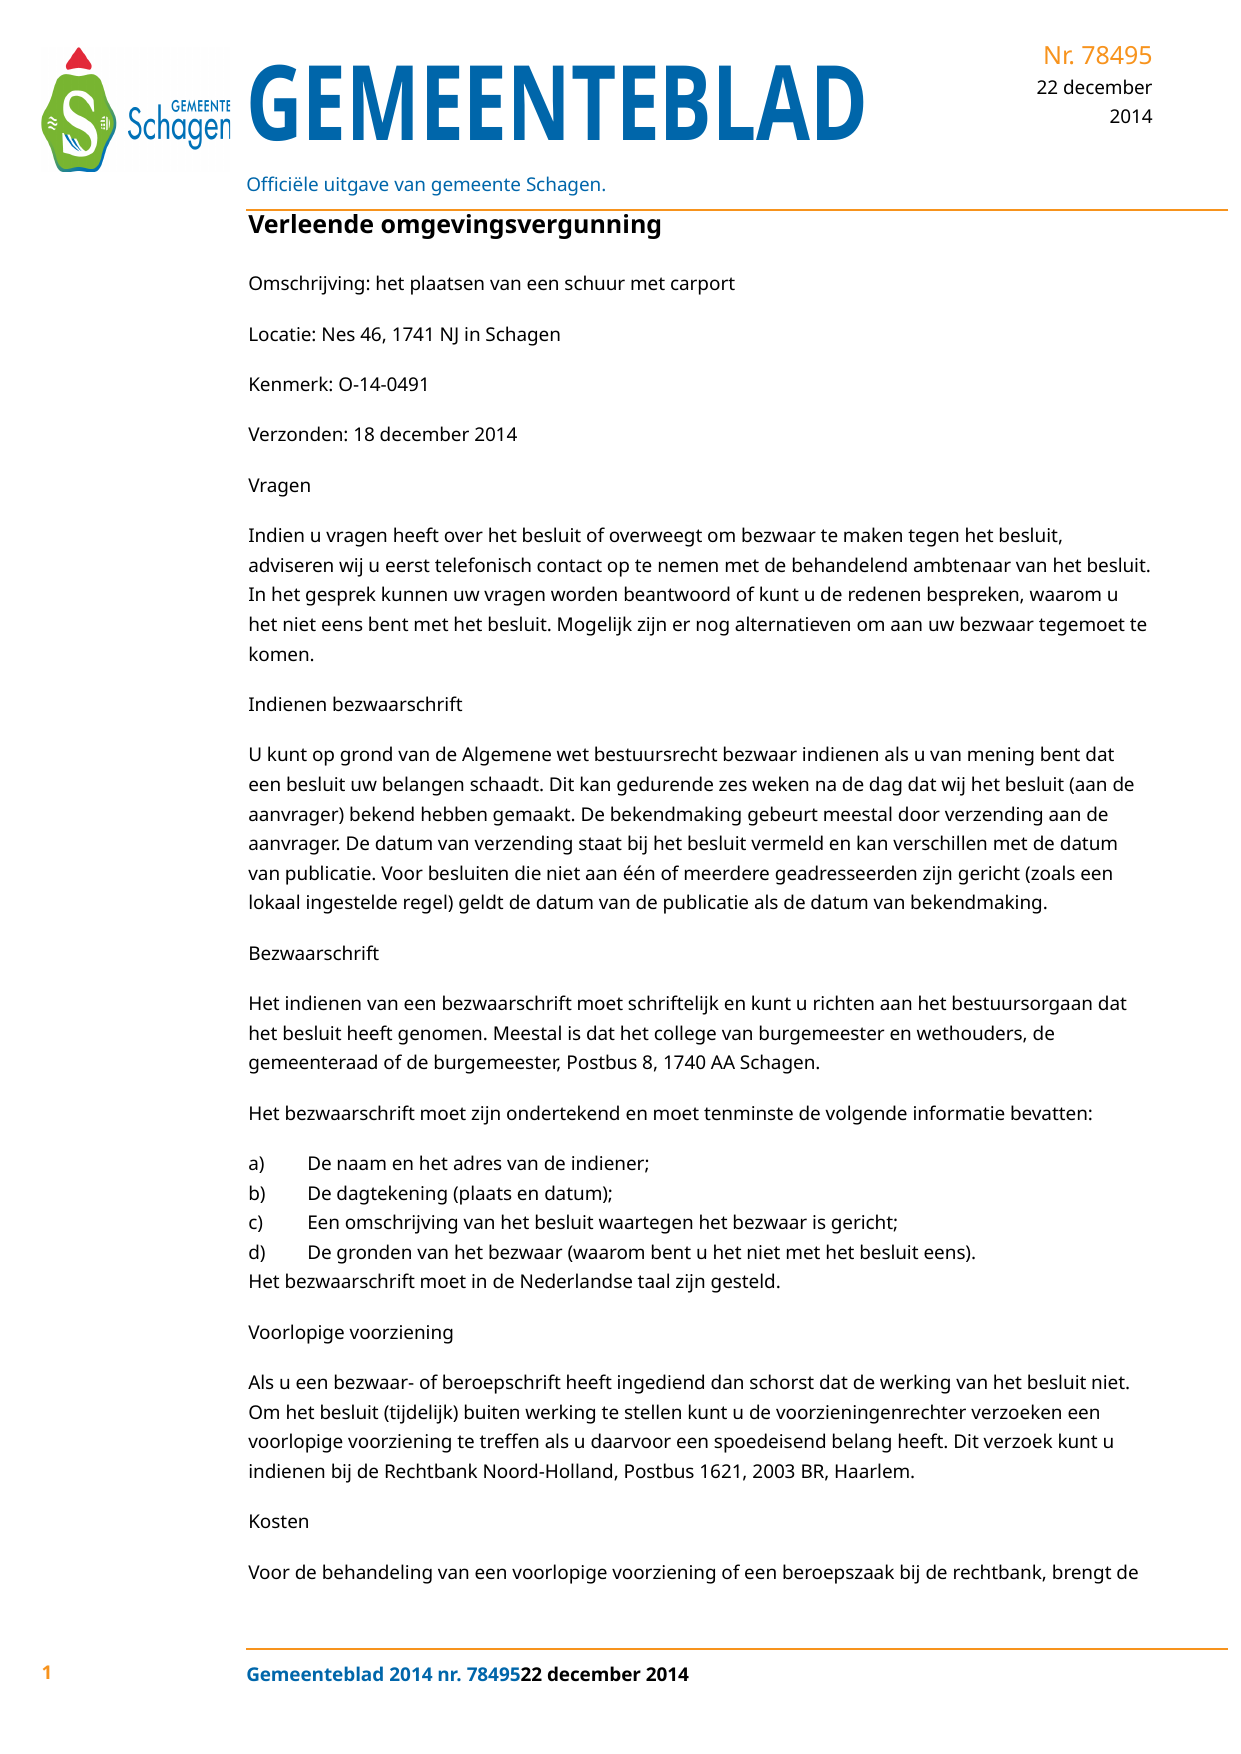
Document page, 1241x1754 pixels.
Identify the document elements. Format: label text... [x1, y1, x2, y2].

list De gronden van het bezwaar (waarom bent u het niet met het besluit eens). [248, 1239, 1152, 1265]
text Indien u vragen heeft over het besluit of overweegt om bezwaar te maken tegen het besluit, adviseren wij u eerst telefonisch contact op te nemen met de behandelend ambtenaar van het besluit. In het gesprek kunnen uw vragen worden beantwoord of kunt u de redenen bespreken, waarom u het niet eens bent met het besluit. Mogelijk zijn er nog alternatieven om aan uw bezwaar tegemoet te komen. [248, 522, 1152, 666]
text U kunt op grond van de Algemene wet bestuursrecht bezwaar indienen als u van mening bent dat een besluit uw belangen schaadt. Dit kan gedurende zes weken na de dag dat wij het besluit (aan de aanvrager) bekend hebben gemaakt. De bekendmaking gebeurt meestal door verzending aan de aanvrager. De datum van verzending staat bij het besluit vermeld en kan verschillen met de datum van publicatie. Voor besluiten die niet aan één of meerdere geadresseerden zijn gericht (zoals een lokaal ingestelde regel) geldt de datum van de publicatie als de datum van bekendmaking. [248, 742, 1152, 915]
text Vragen [248, 472, 1152, 498]
list De naam en het adres van de indiener; [248, 1150, 1152, 1176]
text Voorlopige voorziening [248, 1319, 1152, 1345]
text Bezwaarschrift [248, 940, 1152, 966]
text Indienen bezwaarschrift [248, 691, 1152, 717]
text Locatie: Nes 46, 1741 NJ in Schagen [248, 321, 1152, 346]
text Het indienen van een bezwaarschrift moet schriftelijk en kunt u richten aan het bestuursorgaan dat het besluit heeft genomen. Meestal is dat het college van burgemeester en wethouders, de gemeenteraad of de burgemeester, Postbus 8, 1740 AA Schagen. [248, 990, 1152, 1075]
text Verzonden: 18 december 2014 [248, 422, 1152, 447]
text Verleende omgevingsvergunning [248, 211, 1152, 241]
list Een omschrijving van het besluit waartegen het bezwaar is gericht; [248, 1209, 1152, 1235]
list De dagtekening (plaats en datum); [248, 1180, 1152, 1206]
text Het bezwaarschrift moet in de Nederlandse taal zijn gesteld. [248, 1269, 1152, 1294]
text Als u een bezwaar- of beroepschrift heeft ingediend dan schorst dat de werking van het besluit niet. Om het besluit (tijdelijk) buiten werking te stellen kunt u de voorzieningenrechter verzoeken een voorlopige voorziening te treffen als u daarvoor een spoedeisend belang heeft. Dit verzoek kunt u indienen bij de Rechtbank Noord-Holland, Postbus 1621, 2003 BR, Haarlem. [248, 1369, 1152, 1484]
text Voor de behandeling van een voorlopige voorziening of een beroepszaak bij de rechtbank, brengt de [248, 1559, 1152, 1585]
picture [41, 47, 231, 172]
text Het bezwaarschrift moet zijn ondertekend en moet tenminste de volgende informatie bevatten: [248, 1100, 1152, 1126]
text Kenmerk: O-14-0491 [248, 371, 1152, 397]
text Kosten [248, 1509, 1152, 1534]
text Omschrijving: het plaatsen van een schuur met carport [248, 270, 1152, 296]
